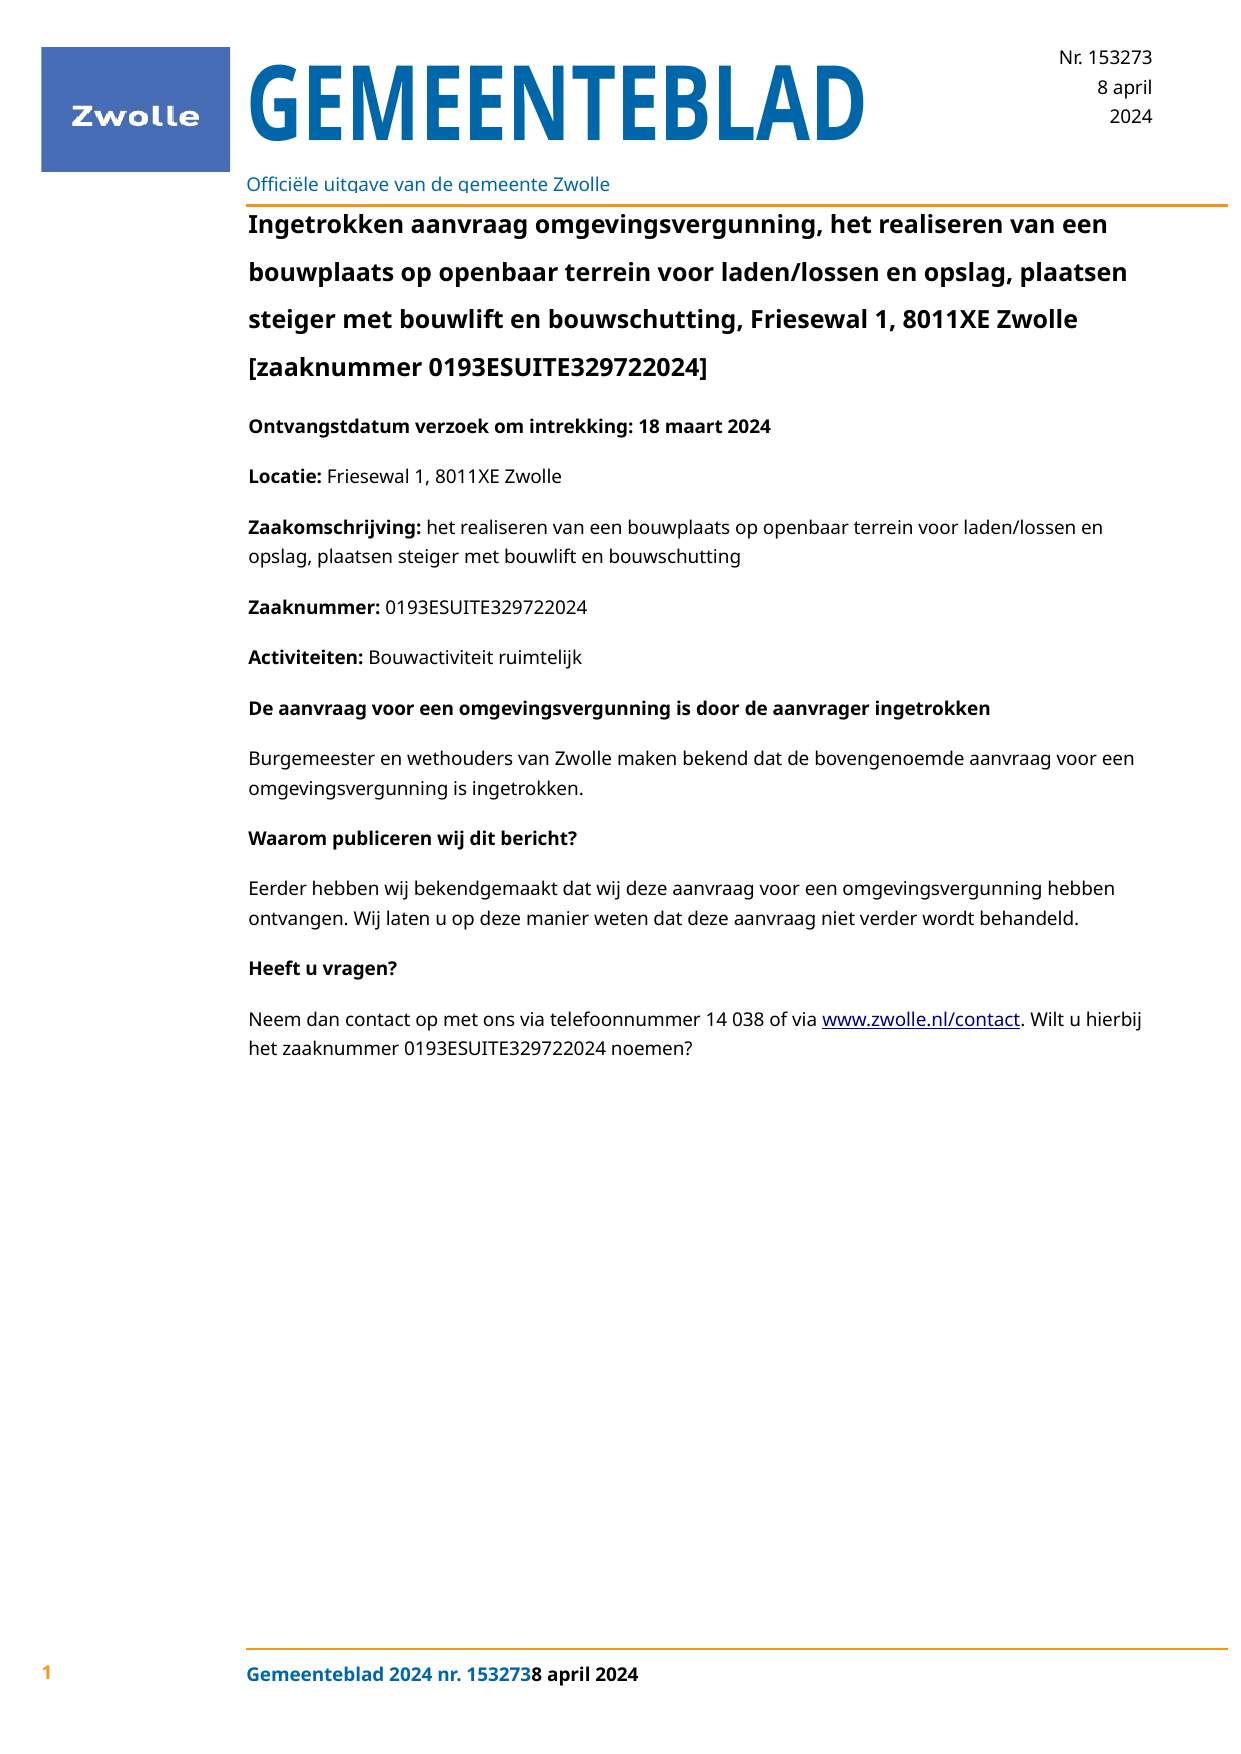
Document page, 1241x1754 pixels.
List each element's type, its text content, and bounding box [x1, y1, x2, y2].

text Ontvangstdatum verzoek om intrekking: 18 maart 2024 [248, 413, 1152, 439]
text Ingetrokken aanvraag omgevingsvergunning, het realiseren van een bouwplaats op openbaar terrein voor laden/lossen en opslag, plaatsen steiger met bouwlift en bouwschutting, Friesewal 1, 8011XE Zwolle [zaaknummer 0193ESUITE329722024] [248, 207, 1152, 384]
text Zaakomschrijving: het realiseren van een bouwplaats op openbaar terrein voor laden/lossen en opslag, plaatsen steiger met bouwlift en bouwschutting [248, 514, 1152, 569]
text Eerder hebben wij bekendgemaakt dat wij deze aanvraag voor een omgevingsvergunning hebben ontvangen. Wij laten u op deze manier weten dat deze aanvraag niet verder wordt behandeld. [248, 876, 1152, 931]
text Locatie: Friesewal 1, 8011XE Zwolle [248, 463, 1152, 489]
picture [41, 47, 231, 172]
text Heeft u vragen? [248, 956, 1152, 981]
text Zaaknummer: 0193ESUITE329722024 [248, 594, 1152, 620]
text Waarom publiceren wij dit bericht? [248, 825, 1152, 851]
text Burgemeester en wethouders van Zwolle maken bekend dat de bovengenoemde aanvraag voor een omgevingsvergunning is ingetrokken. [248, 745, 1152, 801]
text Neem dan contact op met ons via telefoonnummer 14 038 of via www.zwolle.nl/contact. Wilt u hierbij het zaaknummer 0193ESUITE329722024 noemen? [248, 1006, 1152, 1061]
text Activiteiten: Bouwactiviteit ruimtelijk [248, 644, 1152, 670]
text De aanvraag voor een omgevingsvergunning is door de aanvrager ingetrokken [248, 695, 1152, 721]
